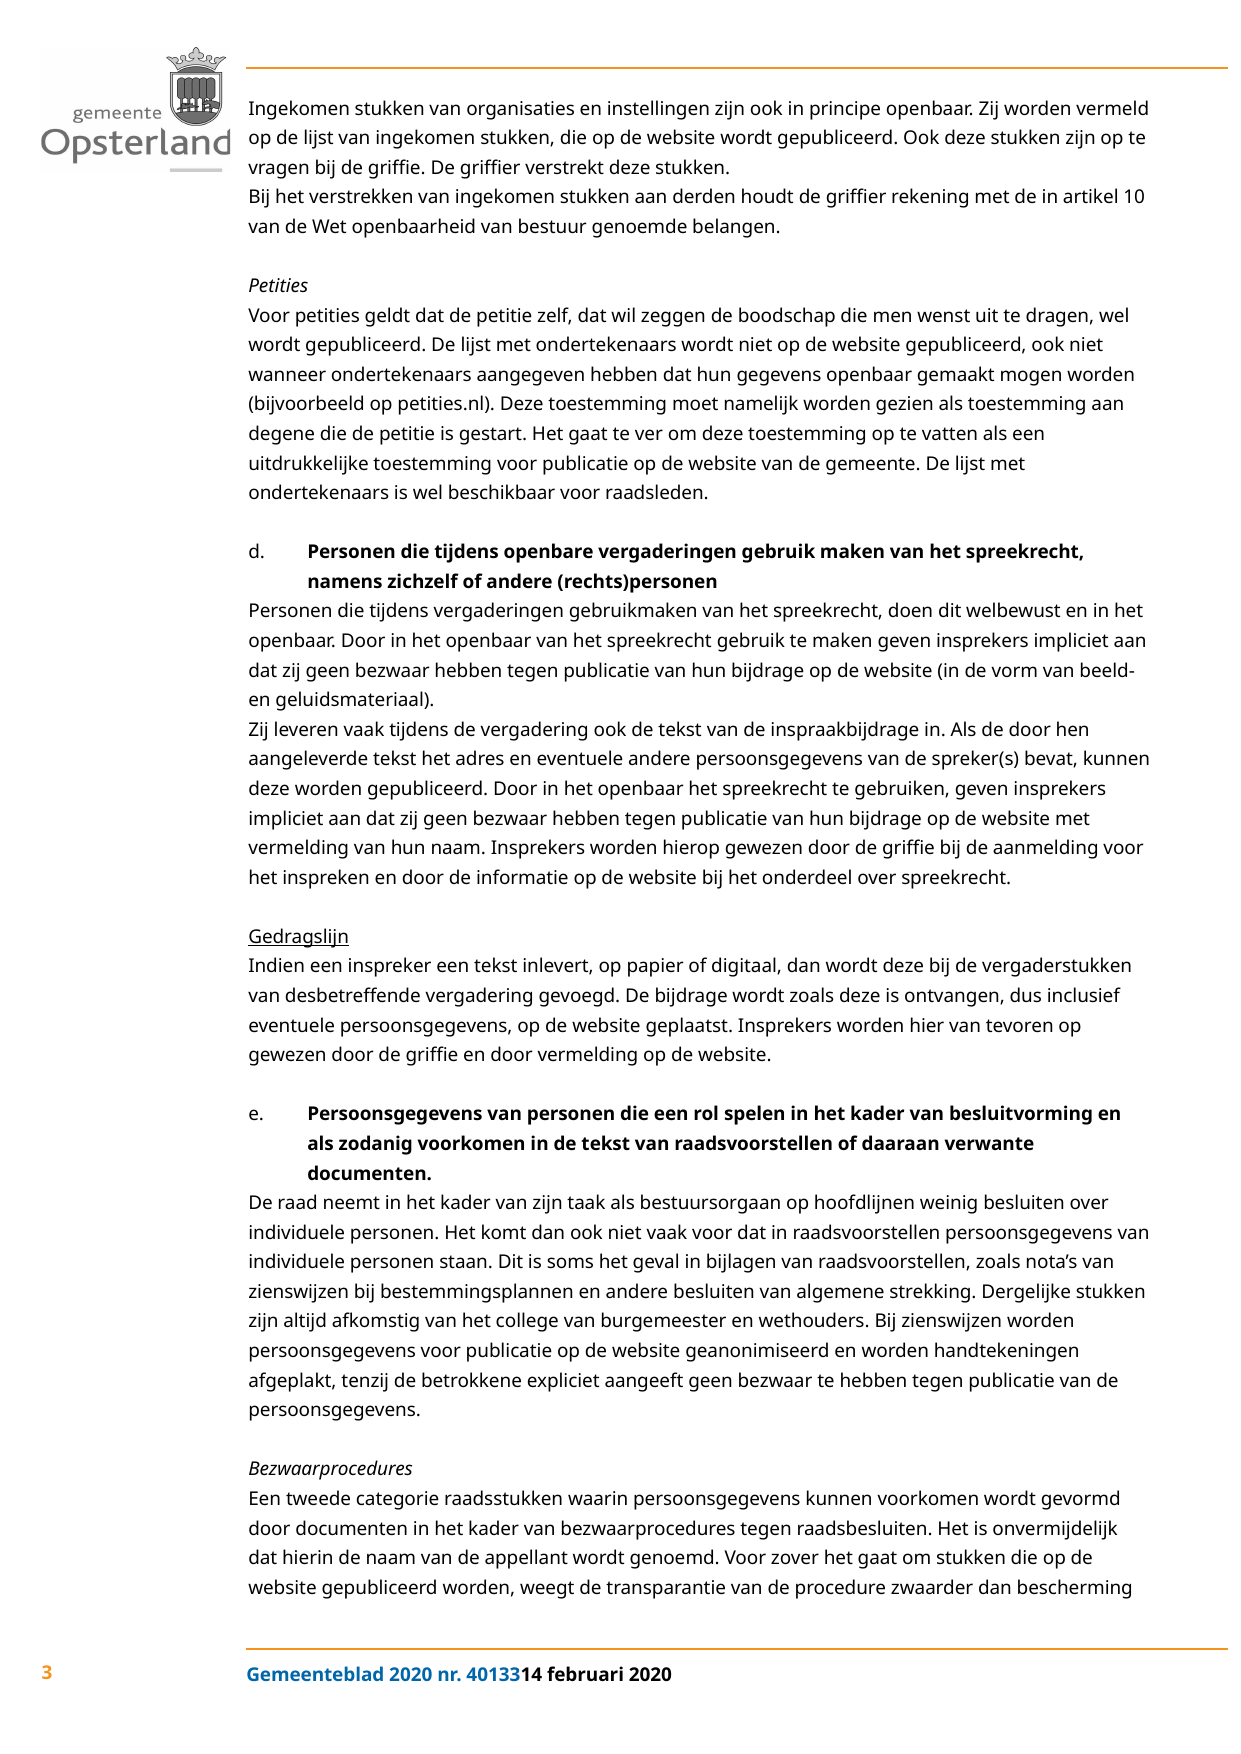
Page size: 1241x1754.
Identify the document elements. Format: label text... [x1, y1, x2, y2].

text Zij leveren vaak tijdens de vergadering ook de tekst van de inspraakbijdrage in. Als de door hen aangeleverde tekst het adres en eventuele andere persoonsgegevens van de spreker(s) bevat, kunnen deze worden gepubliceerd. Door in het openbaar het spreekrecht te gebruiken, geven insprekers impliciet aan dat zij geen bezwaar hebben tegen publicatie van hun bijdrage op de website met vermelding van hun naam. Insprekers worden hierop gewezen door de griffie bij de aanmelding voor het inspreken en door de informatie op de website bij het onderdeel over spreekrecht. [248, 716, 1152, 890]
text Ingekomen stukken van organisaties en instellingen zijn ook in principe openbaar. Zij worden vermeld op de lijst van ingekomen stukken, die op de website wordt gepubliceerd. Ook deze stukken zijn op te vragen bij de griffie. De griffier verstrekt deze stukken. [248, 95, 1152, 180]
picture [41, 47, 231, 172]
text Personen die tijdens vergaderingen gebruikmaken van het spreekrecht, doen dit welbewust en in het openbaar. Door in het openbaar van het spreekrecht gebruik te maken geven insprekers impliciet aan dat zij geen bezwaar hebben tegen publicatie van hun bijdrage op de website (in de vorm van beeld- en geluidsmateriaal). [248, 598, 1152, 712]
text Een tweede categorie raadsstukken waarin persoonsgegevens kunnen voorkomen wordt gevormd door documenten in het kader van bezwaarprocedures tegen raadsbesluiten. Het is onvermijdelijk dat hierin de naam van de appellant wordt genoemd. Voor zover het gaat om stukken die op de website gepubliceerd worden, weegt de transparantie van de procedure zwaarder dan bescherming [248, 1485, 1152, 1600]
text Indien een inspreker een tekst inlevert, op papier of digitaal, dan wordt deze bij de vergaderstukken van desbetreffende vergadering gevoegd. De bijdrage wordt zoals deze is ontvangen, dus inclusief eventuele persoonsgegevens, op de website geplaatst. Insprekers worden hier van tevoren op gewezen door de griffie en door vermelding op de website. [248, 953, 1152, 1067]
text Gedragslijn [248, 923, 1152, 949]
list Personen die tijdens openbare vergaderingen gebruik maken van het spreekrecht, namens zichzelf of andere (rechts)personen [248, 538, 1152, 594]
text Bij het verstrekken van ingekomen stukken aan derden houdt de griffier rekening met de in artikel 10 van de Wet openbaarheid van bestuur genoemde belangen. [248, 183, 1152, 239]
text Voor petities geldt dat de petitie zelf, dat wil zeggen de boodschap die men wenst uit te dragen, wel wordt gepubliceerd. De lijst met ondertekenaars wordt niet op de website gepubliceerd, ook niet wanneer ondertekenaars aangegeven hebben dat hun gegevens openbaar gemaakt mogen worden (bijvoorbeeld op petities.nl). Deze toestemming moet namelijk worden gezien als toestemming aan degene die de petitie is gestart. Het gaat te ver om deze toestemming op te vatten als een uitdrukkelijke toestemming voor publicatie op de website van de gemeente. De lijst met ondertekenaars is wel beschikbaar voor raadsleden. [248, 302, 1152, 505]
list Persoonsgegevens van personen die een rol spelen in het kader van besluitvorming en als zodanig voorkomen in de tekst van raadsvoorstellen of daaraan verwante documenten. [248, 1101, 1152, 1186]
text De raad neemt in het kader van zijn taak als bestuursorgaan op hoofdlijnen weinig besluiten over individuele personen. Het komt dan ook niet vaak voor dat in raadsvoorstellen persoonsgegevens van individuele personen staan. Dit is soms het geval in bijlagen van raadsvoorstellen, zoals nota’s van zienswijzen bij bestemmingsplannen en andere besluiten van algemene strekking. Dergelijke stukken zijn altijd afkomstig van het college van burgemeester en wethouders. Bij zienswijzen worden persoonsgegevens voor publicatie op de website geanonimiseerd en worden handtekeningen afgeplakt, tenzij de betrokkene expliciet aangeeft geen bezwaar te hebben tegen publicatie van de persoonsgegevens. [248, 1189, 1152, 1422]
text Bezwaarprocedures [248, 1456, 1152, 1481]
text Petities [248, 272, 1152, 298]
